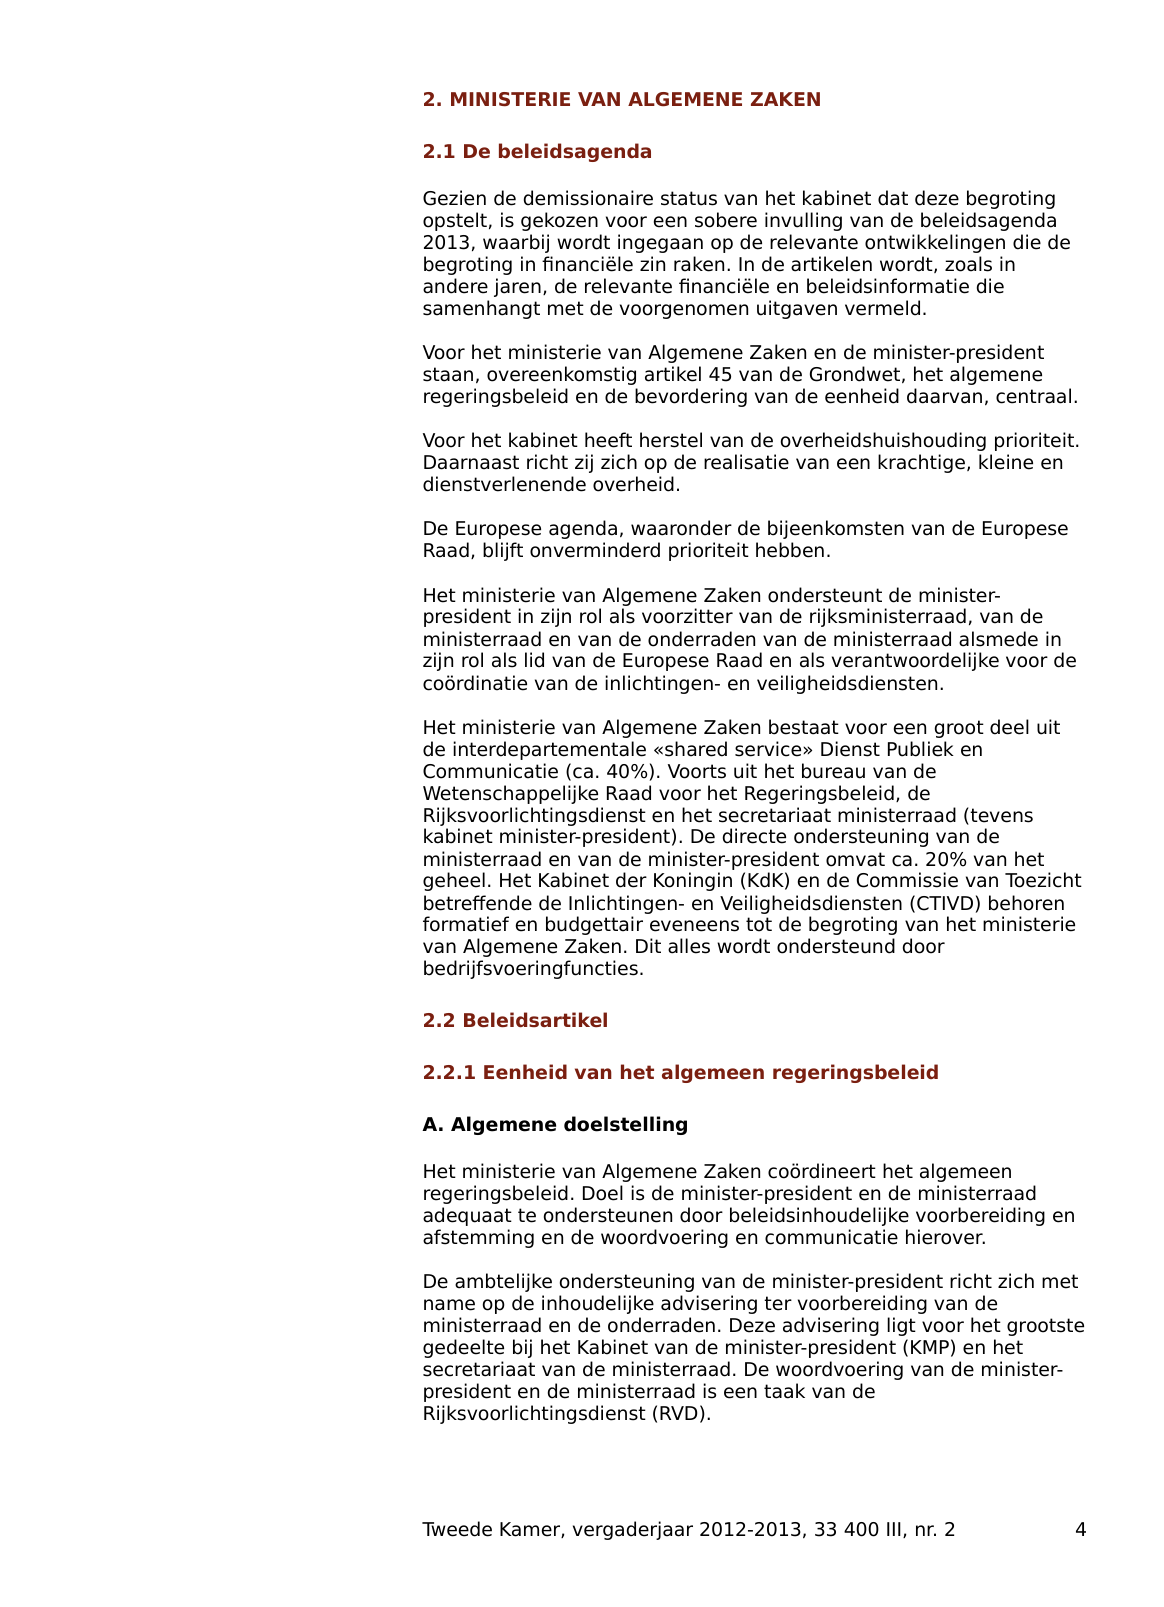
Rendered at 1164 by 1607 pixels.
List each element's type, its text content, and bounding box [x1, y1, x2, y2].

text Gezien de demissionaire status van het kabinet dat deze begroting opstelt, is gekozen voor een sobere invulling van de beleidsagenda 2013, waarbij wordt ingegaan op de relevante ontwikkelingen die de begroting in financiële zin raken. In de artikelen wordt, zoals in andere jaren, de relevante financiële en beleidsinformatie die samenhangt met de voorgenomen uitgaven vermeld. [422, 188, 1087, 320]
text Het ministerie van Algemene Zaken bestaat voor een groot deel uit de interdepartementale «shared service» Dienst Publiek en Communicatie (ca. 40%). Voorts uit het bureau van de Wetenschappelijke Raad voor het Regeringsbeleid, de Rijksvoorlichtingsdienst en het secretariaat ministerraad (tevens kabinet minister-president). De directe ondersteuning van de ministerraad en van de minister-president omvat ca. 20% van het geheel. Het Kabinet der Koningin (KdK) en de Commissie van Toezicht betreffende de Inlichtingen- en Veiligheidsdiensten (CTIVD) behoren formatief en budgettair eveneens tot de begroting van het ministerie van Algemene Zaken. Dit alles wordt ondersteund door bedrijfsvoeringfuncties. [422, 717, 1087, 980]
text Het ministerie van Algemene Zaken coördineert het algemeen regeringsbeleid. Doel is de minister-president en de ministerraad adequaat te ondersteunen door beleidsinhoudelijke voorbereiding en afstemming en de woordvoering en communicatie hierover. [422, 1161, 1087, 1249]
subtitle 2.2 Beleidsartikel [422, 1010, 1087, 1032]
subtitle A. Algemene doelstelling [422, 1114, 1087, 1136]
subtitle 2. MINISTERIE VAN ALGEMENE ZAKEN [422, 89, 1087, 111]
subtitle 2.2.1 Eenheid van het algemeen regeringsbeleid [422, 1062, 1087, 1084]
text Het ministerie van Algemene Zaken ondersteunt de minister-president in zijn rol als voorzitter van de rijksministerraad, van de ministerraad en van de onderraden van de ministerraad alsmede in zijn rol als lid van de Europese Raad en als verantwoordelijke voor de coördinatie van de inlichtingen- en veiligheidsdiensten. [422, 584, 1087, 694]
subtitle 2.1 De beleidsagenda [422, 141, 1087, 163]
text De ambtelijke ondersteuning van de minister-president richt zich met name op de inhoudelijke advisering ter voorbereiding van de ministerraad en de onderraden. Deze advisering ligt voor het grootste gedeelte bij het Kabinet van de minister-president (KMP) en het secretariaat van de ministerraad. De woordvoering van de minister-president en de ministerraad is een taak van de Rijksvoorlichtingsdienst (RVD). [422, 1271, 1087, 1425]
text Voor het ministerie van Algemene Zaken en de minister-president staan, overeenkomstig artikel 45 van de Grondwet, het algemene regeringsbeleid en de bevordering van de eenheid daarvan, centraal. [422, 342, 1087, 408]
text De Europese agenda, waaronder de bijeenkomsten van de Europese Raad, blijft onverminderd prioriteit hebben. [422, 518, 1087, 562]
text Voor het kabinet heeft herstel van de overheidshuishouding prioriteit. Daarnaast richt zij zich op de realisatie van een krachtige, kleine en dienstverlenende overheid. [422, 430, 1087, 496]
